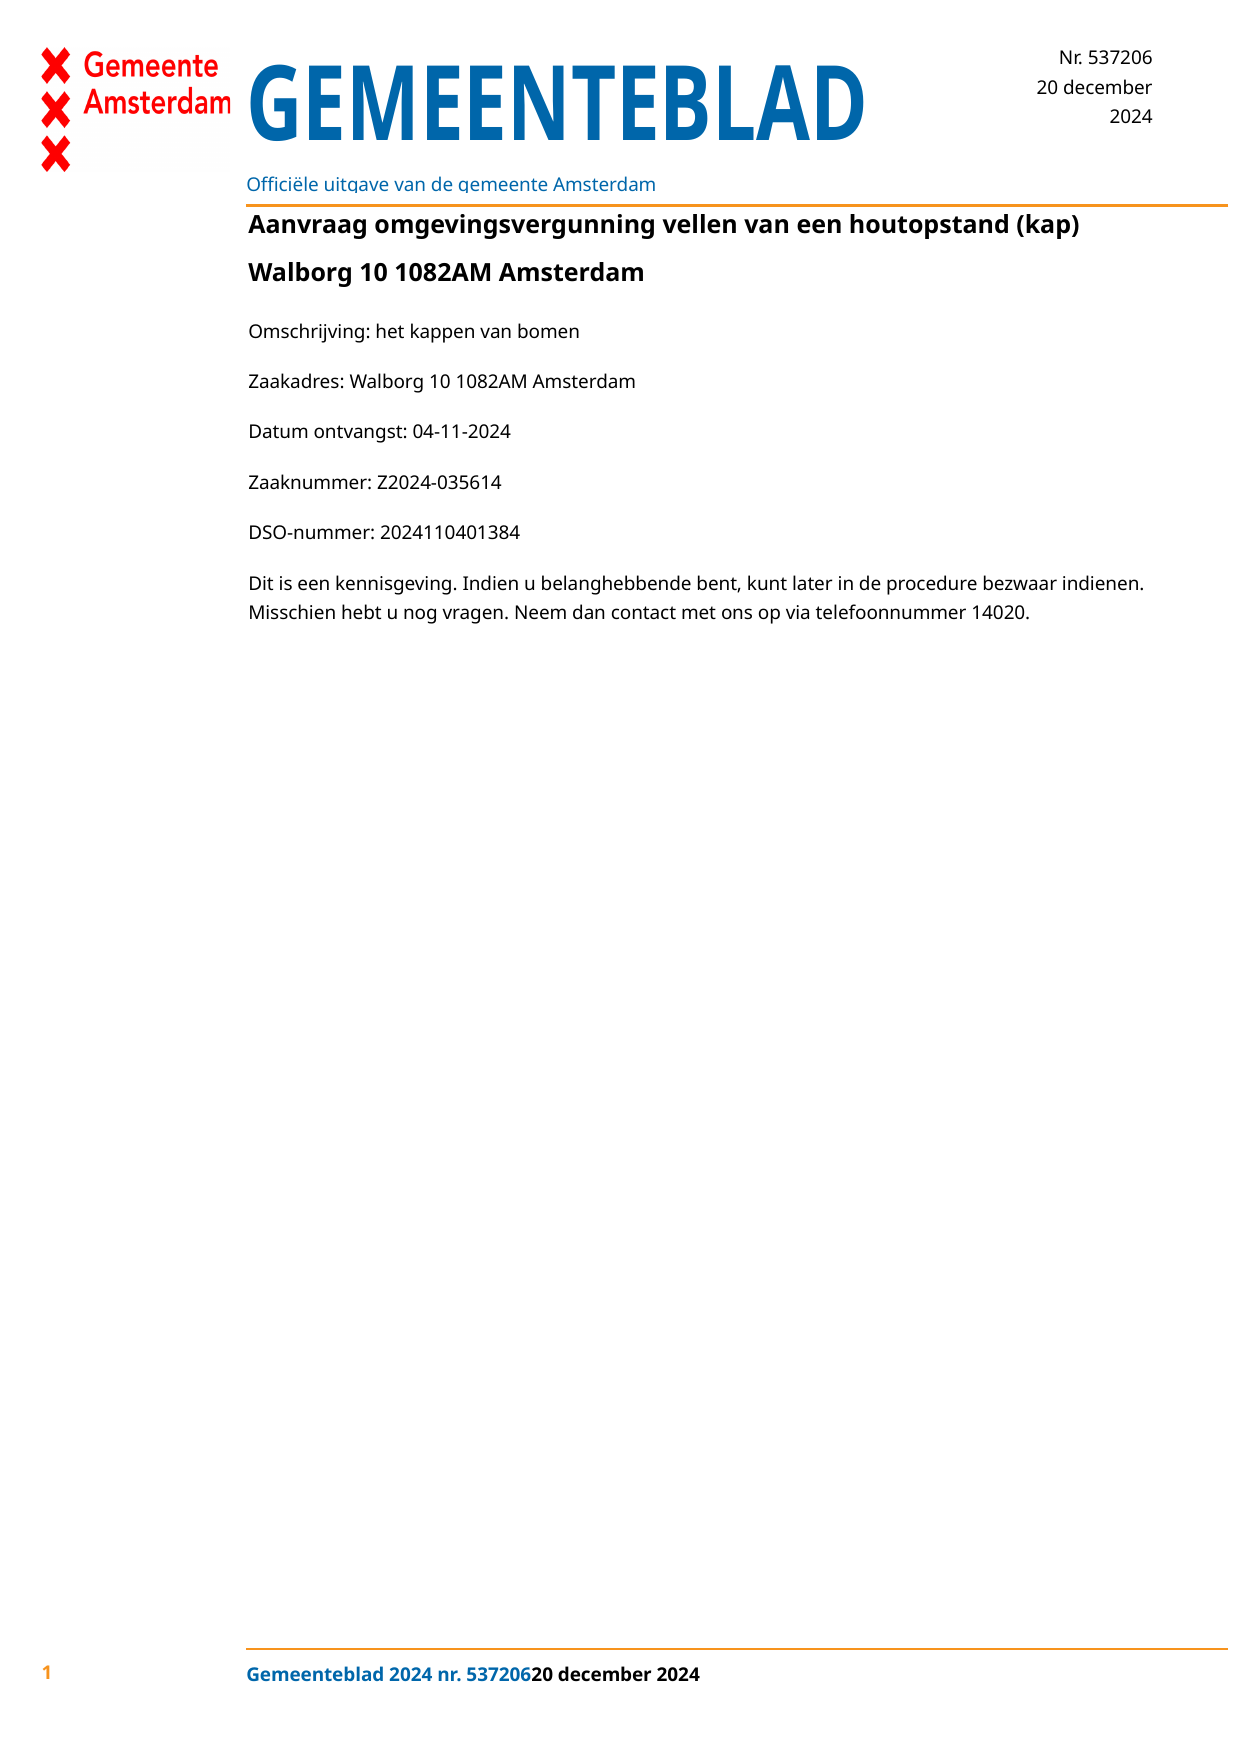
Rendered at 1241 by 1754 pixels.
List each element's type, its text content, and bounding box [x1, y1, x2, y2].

text Zaaknummer: Z2024-035614 [248, 469, 1152, 495]
text Omschrijving: het kappen van bomen [248, 318, 1152, 344]
text Datum ontvangst: 04-11-2024 [248, 419, 1152, 444]
text Aanvraag omgevingsvergunning vellen van een houtopstand (kap) Walborg 10 1082AM Amsterdam [248, 207, 1152, 288]
text Zaakadres: Walborg 10 1082AM Amsterdam [248, 368, 1152, 394]
text DSO-nummer: 2024110401384 [248, 519, 1152, 545]
text Dit is een kennisgeving. Indien u belanghebbende bent, kunt later in de procedure bezwaar indienen. Misschien hebt u nog vragen. Neem dan contact met ons op via telefoonnummer 14020. [248, 570, 1152, 625]
picture [41, 47, 231, 172]
